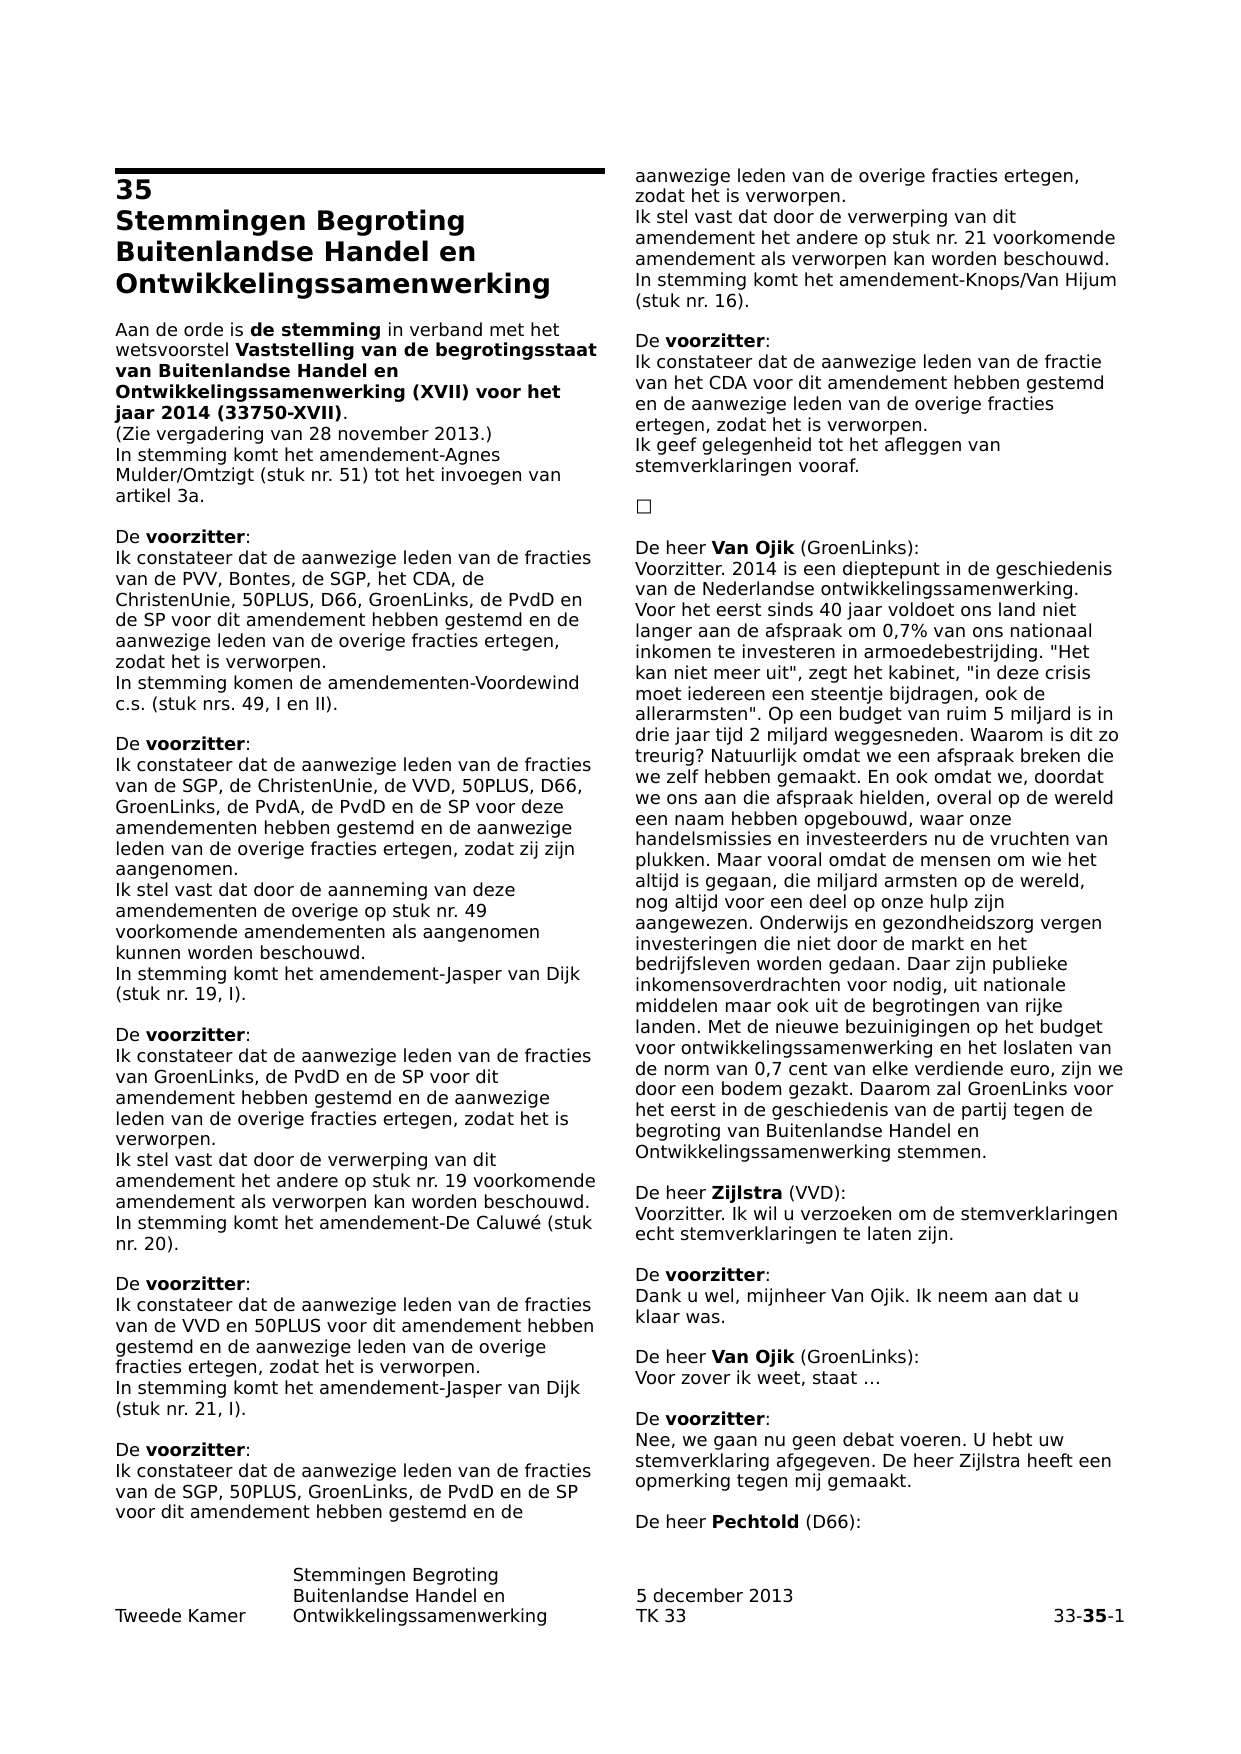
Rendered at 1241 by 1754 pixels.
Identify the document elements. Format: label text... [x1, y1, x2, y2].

text Dank u wel, mijnheer Van Ojik. Ik neem aan dat u klaar was. [635, 1286, 1125, 1327]
text De heer Van Ojik (GroenLinks): [635, 538, 1125, 558]
text Ik stel vast dat door de verwerping van dit amendement het andere op stuk nr. 19 voorkomende amendement als verworpen kan worden beschouwd. [115, 1150, 605, 1212]
text De voorzitter: [635, 1409, 1125, 1429]
text De voorzitter: [635, 331, 1125, 352]
text Nee, we gaan nu geen debat voeren. U hebt uw stemverklaring afgegeven. De heer Zijlstra heeft een opmerking tegen mij gemaakt. [635, 1429, 1125, 1492]
text (Zie vergadering van 28 november 2013.) [115, 423, 605, 444]
text Ik constateer dat de aanwezige leden van de fracties van de SGP, 50PLUS, GroenLinks, de PvdD en de SP voor dit amendement hebben gestemd en de [115, 1461, 605, 1523]
text Ik constateer dat de aanwezige leden van de fracties van de VVD en 50PLUS voor dit amendement hebben gestemd en de aanwezige leden van de overige fracties ertegen, zodat het is verworpen. [115, 1295, 605, 1378]
text In stemming komt het amendement-Knops/Van Hijum (stuk nr. 16). [635, 269, 1125, 311]
text In stemming komt het amendement-Jasper van Dijk (stuk nr. 21, I). [115, 1378, 605, 1420]
title 35 Stemmingen Begroting Buitenlandse Handel en Ontwikkelingssamenwerking [115, 174, 605, 299]
text In stemming komt het amendement-Agnes Mulder/Omtzigt (stuk nr. 51) tot het invoegen van artikel 3a. [115, 444, 605, 507]
text In stemming komt het amendement-De Caluwé (stuk nr. 20). [115, 1212, 605, 1254]
text De heer Pechtold (D66): [635, 1512, 1125, 1533]
text Voor zover ik weet, staat … [635, 1368, 1125, 1389]
text ⬜ [635, 497, 1125, 518]
text De heer Zijlstra (VVD): [635, 1182, 1125, 1203]
text De voorzitter: [635, 1265, 1125, 1286]
text Ik constateer dat de aanwezige leden van de fracties van de SGP, de ChristenUnie, de VVD, 50PLUS, D66, GroenLinks, de PvdA, de PvdD en de SP voor deze amendementen hebben gestemd en de aanwezige leden van de overige fracties ertegen, zodat zij zijn aangenomen. [115, 755, 605, 880]
text Voorzitter. Ik wil u verzoeken om de stemverklaringen echt stemverklaringen te laten zijn. [635, 1203, 1125, 1245]
text De voorzitter: [115, 734, 605, 755]
text In stemming komen de amendementen-Voordewind c.s. (stuk nrs. 49, I en II). [115, 673, 605, 714]
text aanwezige leden van de overige fracties ertegen, zodat het is verworpen. [635, 165, 1125, 207]
text De voorzitter: [115, 1440, 605, 1461]
text De voorzitter: [115, 527, 605, 548]
text De voorzitter: [115, 1025, 605, 1046]
text Ik stel vast dat door de verwerping van dit amendement het andere op stuk nr. 21 voorkomende amendement als verworpen kan worden beschouwd. [635, 207, 1125, 269]
text De voorzitter: [115, 1274, 605, 1295]
text In stemming komt het amendement-Jasper van Dijk (stuk nr. 19, I). [115, 963, 605, 1005]
text Ik stel vast dat door de aanneming van deze amendementen de overige op stuk nr. 49 voorkomende amendementen als aangenomen kunnen worden beschouwd. [115, 880, 605, 963]
text Ik constateer dat de aanwezige leden van de fractie van het CDA voor dit amendement hebben gestemd en de aanwezige leden van de overige fracties ertegen, zodat het is verworpen. [635, 352, 1125, 435]
text Voorzitter. 2014 is een dieptepunt in de geschiedenis van de Nederlandse ontwikkelingssamenwerking. Voor het eerst sinds 40 jaar voldoet ons land niet langer aan de afspraak om 0,7% van ons nationaal inkomen te investeren in armoedebestrijding. "Het kan niet meer uit", zegt het kabinet, "in deze crisis moet iedereen een steentje bijdragen, ook de allerarmsten". Op een budget van ruim 5 miljard is in drie jaar tijd 2 miljard weggesneden. Waarom is dit zo treurig? Natuurlijk omdat we een afspraak breken die we zelf hebben gemaakt. En ook omdat we, doordat we ons aan die afspraak hielden, overal op de wereld een naam hebben opgebouwd, waar onze handelsmissies en investeerders nu de vruchten van plukken. Maar vooral omdat de mensen om wie het altijd is gegaan, die miljard armsten op de wereld, nog altijd voor een deel op onze hulp zijn aangewezen. Onderwijs en gezondheidszorg vergen investeringen die niet door de markt en het bedrijfsleven worden gedaan. Daar zijn publieke inkomensoverdrachten voor nodig, uit nationale middelen maar ook uit de begrotingen van rijke landen. Met de nieuwe bezuinigingen op het budget voor ontwikkelingssamenwerking en het loslaten van de norm van 0,7 cent van elke verdiende euro, zijn we door een bodem gezakt. Daarom zal GroenLinks voor het eerst in de geschiedenis van de partij tegen de begroting van Buitenlandse Handel en Ontwikkelingssamenwerking stemmen. [635, 558, 1125, 1162]
text Ik geef gelegenheid tot het afleggen van stemverklaringen vooraf. [635, 435, 1125, 477]
text Aan de orde is de stemming in verband met het wetsvoorstel Vaststelling van de begrotingsstaat van Buitenlandse Handel en Ontwikkelingssamenwerking (XVII) voor het jaar 2014 (33750-XVII). [115, 319, 605, 423]
text Ik constateer dat de aanwezige leden van de fracties van GroenLinks, de PvdD en de SP voor dit amendement hebben gestemd en de aanwezige leden van de overige fracties ertegen, zodat het is verworpen. [115, 1046, 605, 1150]
text De heer Van Ojik (GroenLinks): [635, 1347, 1125, 1368]
text Ik constateer dat de aanwezige leden van de fracties van de PVV, Bontes, de SGP, het CDA, de ChristenUnie, 50PLUS, D66, GroenLinks, de PvdD en de SP voor dit amendement hebben gestemd en de aanwezige leden van de overige fracties ertegen, zodat het is verworpen. [115, 548, 605, 673]
